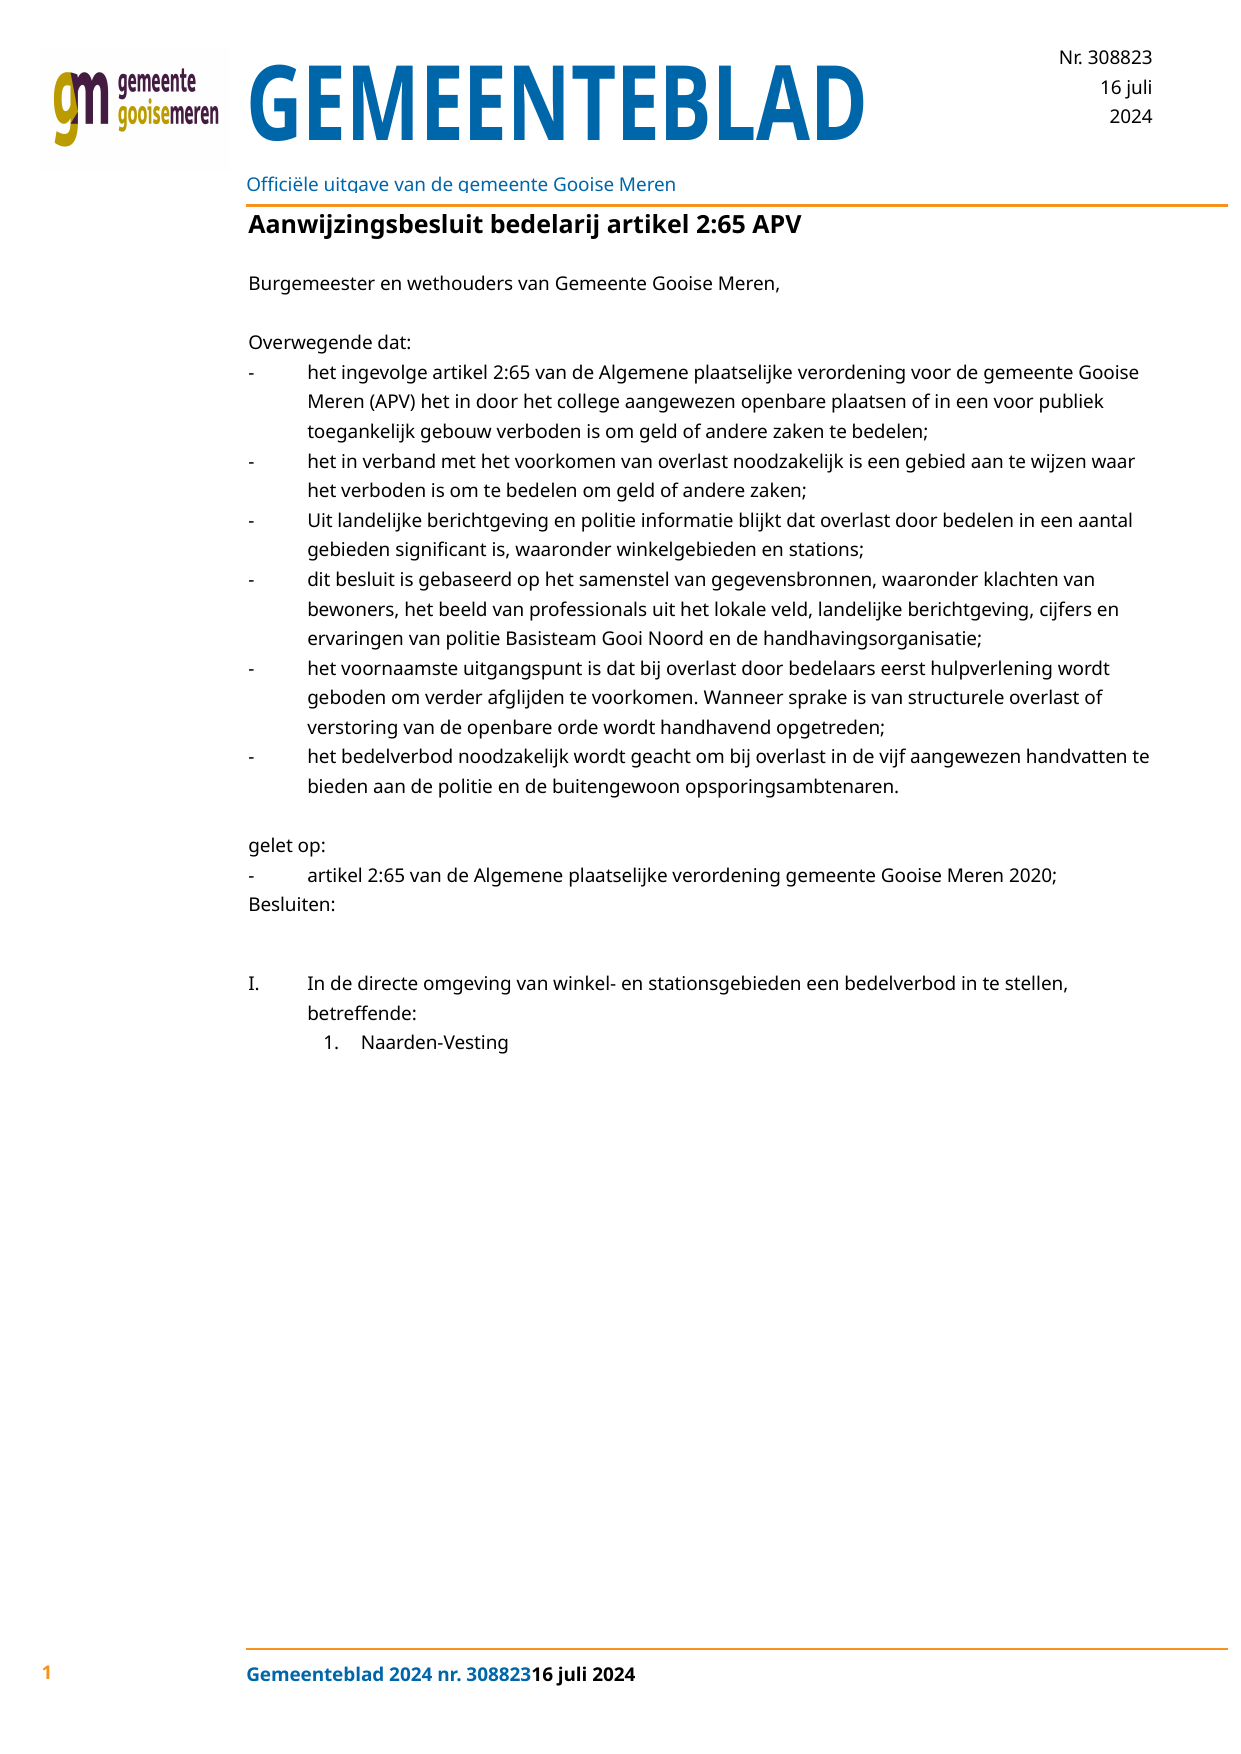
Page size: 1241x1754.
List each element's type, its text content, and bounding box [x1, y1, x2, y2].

text Overwegende dat: [248, 329, 1152, 355]
text Aanwijzingsbesluit bedelarij artikel 2:65 APV [248, 207, 1152, 241]
list dit besluit is gebaseerd op het samenstel van gegevensbronnen, waaronder klachten van bewoners, het beeld van professionals uit het lokale veld, landelijke berichtgeving, cijfers en ervaringen van politie Basisteam Gooi Noord en de handhavingsorganisatie; [248, 566, 1152, 651]
list artikel 2:65 van de Algemene plaatselijke verordening gemeente Gooise Meren 2020; [248, 862, 1152, 888]
text gelet op: [248, 832, 1152, 858]
text Besluiten: [248, 892, 1152, 917]
list het in verband met het voorkomen van overlast noodzakelijk is een gebied aan te wijzen waar het verboden is om te bedelen om geld of andere zaken; [248, 448, 1152, 503]
list het bedelverbod noodzakelijk wordt geacht om bij overlast in de vijf aangewezen handvatten te bieden aan de politie en de buitengewoon opsporingsambtenaren. [248, 744, 1152, 799]
text Burgemeester en wethouders van Gemeente Gooise Meren, [248, 270, 1152, 296]
list In de directe omgeving van winkel- en stationsgebieden een bedelverbod in te stellen, betreffende: [248, 970, 1152, 1026]
list het ingevolge artikel 2:65 van de Algemene plaatselijke verordening voor de gemeente Gooise Meren (APV) het in door het college aangewezen openbare plaatsen of in een voor publiek toegankelijk gebouw verboden is om geld of andere zaken te bedelen; [248, 359, 1152, 444]
list het voornaamste uitgangspunt is dat bij overlast door bedelaars eerst hulpverlening wordt geboden om verder afglijden te voorkomen. Wanneer sprake is van structurele overlast of verstoring van de openbare orde wordt handhavend opgetreden; [248, 655, 1152, 740]
list Uit landelijke berichtgeving en politie informatie blijkt dat overlast door bedelen in een aantal gebieden significant is, waaronder winkelgebieden en stations; [248, 507, 1152, 562]
picture [41, 47, 231, 172]
list Naarden-Vesting [323, 1029, 1152, 1055]
